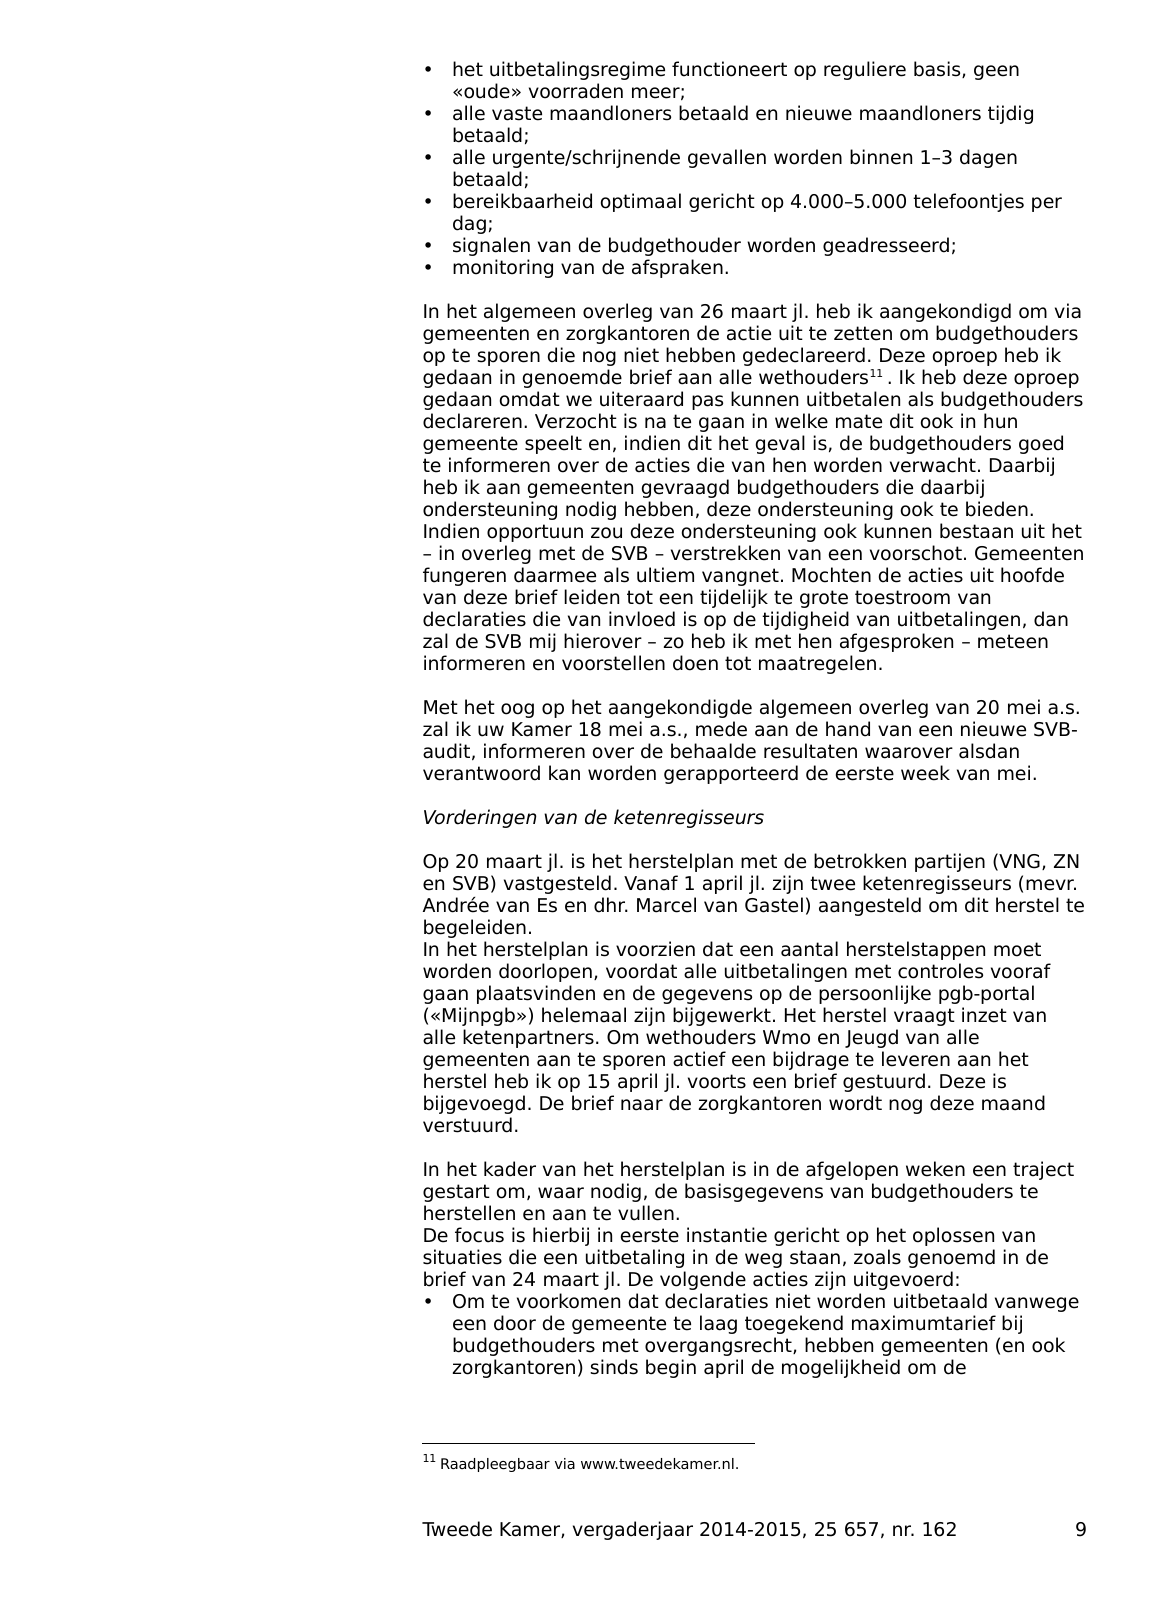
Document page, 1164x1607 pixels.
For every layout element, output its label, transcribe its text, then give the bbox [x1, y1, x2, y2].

text • monitoring van de afspraken. [422, 257, 1087, 279]
text • bereikbaarheid optimaal gericht op 4.000–5.000 telefoontjes per dag; [422, 191, 1087, 235]
text In het kader van het herstelplan is in de afgelopen weken een traject gestart om, waar nodig, de basisgegevens van budgethouders te herstellen en aan te vullen. [422, 1159, 1087, 1225]
text • alle urgente/schrijnende gevallen worden binnen 1–3 dagen betaald; [422, 147, 1087, 191]
subtitle Vorderingen van de ketenregisseurs [422, 807, 1087, 829]
text • Om te voorkomen dat declaraties niet worden uitbetaald vanwege een door de gemeente te laag toegekend maximumtarief bij budgethouders met overgangsrecht, hebben gemeenten (en ook zorgkantoren) sinds begin april de mogelijkheid om de [422, 1291, 1087, 1379]
text • signalen van de budgethouder worden geadresseerd; [422, 235, 1087, 257]
text • alle vaste maandloners betaald en nieuwe maandloners tijdig betaald; [422, 103, 1087, 147]
text Met het oog op het aangekondigde algemeen overleg van 20 mei a.s. zal ik uw Kamer 18 mei a.s., mede aan de hand van een nieuwe SVB-audit, informeren over de behaalde resultaten waarover alsdan verantwoord kan worden gerapporteerd de eerste week van mei. [422, 697, 1087, 785]
text • het uitbetalingsregime functioneert op reguliere basis, geen «oude» voorraden meer; [422, 59, 1087, 103]
text Raadpleegbaar via www.tweedekamer.nl. [422, 1452, 1087, 1474]
text In het herstelplan is voorzien dat een aantal herstelstappen moet worden doorlopen, voordat alle uitbetalingen met controles vooraf gaan plaatsvinden en de gegevens op de persoonlijke pgb-portal («Mijnpgb») helemaal zijn bijgewerkt. Het herstel vraagt inzet van alle ketenpartners. Om wethouders Wmo en Jeugd van alle gemeenten aan te sporen actief een bijdrage te leveren aan het herstel heb ik op 15 april jl. voorts een brief gestuurd. Deze is bijgevoegd. De brief naar de zorgkantoren wordt nog deze maand verstuurd. [422, 939, 1087, 1137]
text In het algemeen overleg van 26 maart jl. heb ik aangekondigd om via gemeenten en zorgkantoren de actie uit te zetten om budgethouders op te sporen die nog niet hebben gedeclareerd. Deze oproep heb ik gedaan in genoemde brief aan alle wethouders. Ik heb deze oproep gedaan omdat we uiteraard pas kunnen uitbetalen als budgethouders declareren. Verzocht is na te gaan in welke mate dit ook in hun gemeente speelt en, indien dit het geval is, de budgethouders goed te informeren over de acties die van hen worden verwacht. Daarbij heb ik aan gemeenten gevraagd budgethouders die daarbij ondersteuning nodig hebben, deze ondersteuning ook te bieden. Indien opportuun zou deze ondersteuning ook kunnen bestaan uit het – in overleg met de SVB – verstrekken van een voorschot. Gemeenten fungeren daarmee als ultiem vangnet. Mochten de acties uit hoofde van deze brief leiden tot een tijdelijk te grote toestroom van declaraties die van invloed is op de tijdigheid van uitbetalingen, dan zal de SVB mij hierover – zo heb ik met hen afgesproken – meteen informeren en voorstellen doen tot maatregelen. [422, 301, 1087, 675]
text De focus is hierbij in eerste instantie gericht op het oplossen van situaties die een uitbetaling in de weg staan, zoals genoemd in de brief van 24 maart jl. De volgende acties zijn uitgevoerd: [422, 1225, 1087, 1291]
text Op 20 maart jl. is het herstelplan met de betrokken partijen (VNG, ZN en SVB) vastgesteld. Vanaf 1 april jl. zijn twee ketenregisseurs (mevr. Andrée van Es en dhr. Marcel van Gastel) aangesteld om dit herstel te begeleiden. [422, 851, 1087, 939]
